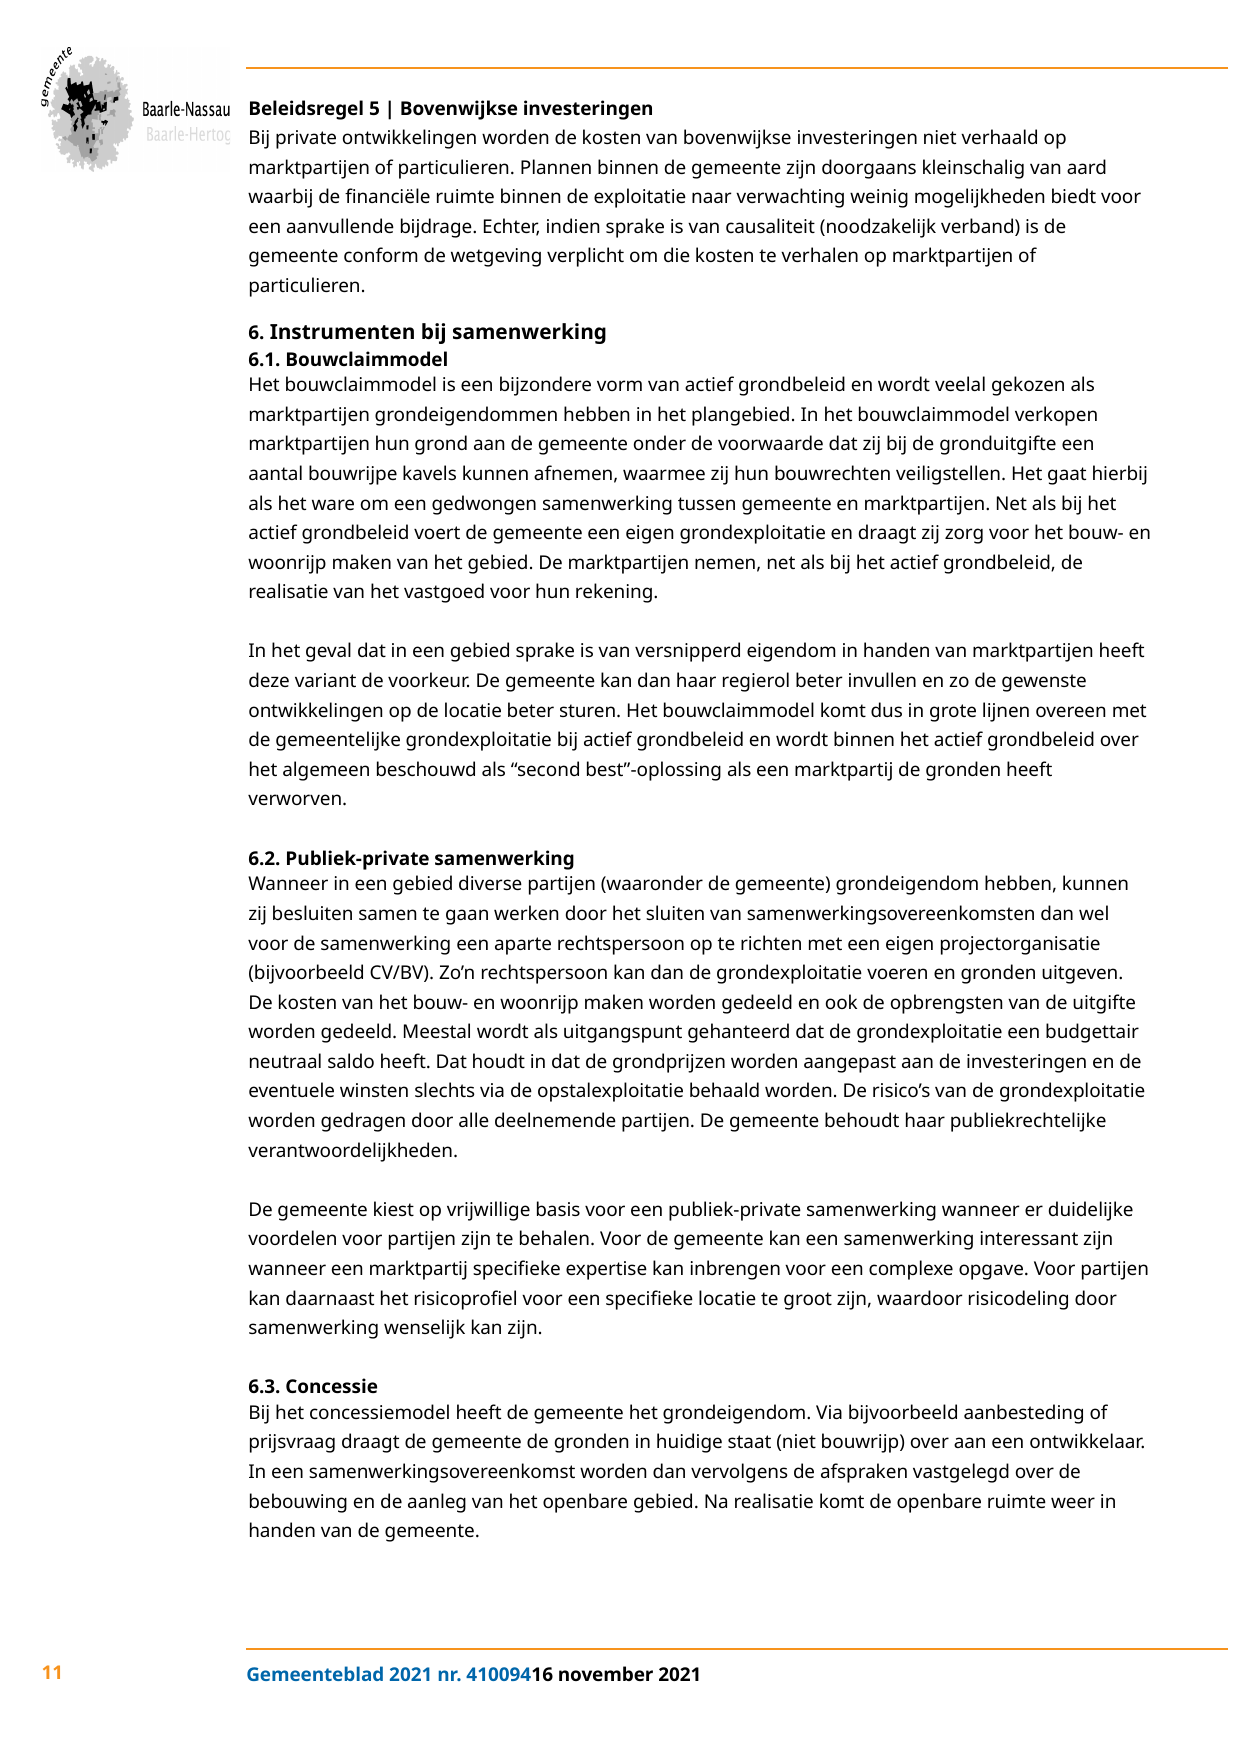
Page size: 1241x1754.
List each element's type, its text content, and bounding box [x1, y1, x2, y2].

text In het geval dat in een gebied sprake is van versnipperd eigendom in handen van marktpartijen heeft deze variant de voorkeur. De gemeente kan dan haar regierol beter invullen en zo de gewenste ontwikkelingen op de locatie beter sturen. Het bouwclaimmodel komt dus in grote lijnen overeen met de gemeentelijke grondexploitatie bij actief grondbeleid en wordt binnen het actief grondbeleid over het algemeen beschouwd als “second best”-oplossing als een marktpartij de gronden heeft verworven. [248, 638, 1152, 811]
text Bij het concessiemodel heeft de gemeente het grondeigendom. Via bijvoorbeeld aanbesteding of prijsvraag draagt de gemeente de gronden in huidige staat (niet bouwrijp) over aan een ontwikkelaar. In een samenwerkingsovereenkomst worden dan vervolgens de afspraken vastgelegd over de bebouwing en de aanleg van het openbare gebied. Na realisatie komt de openbare ruimte weer in handen van de gemeente. [248, 1399, 1152, 1543]
text Wanneer in een gebied diverse partijen (waaronder de gemeente) grondeigendom hebben, kunnen zij besluiten samen te gaan werken door het sluiten van samenwerkingsovereenkomsten dan wel voor de samenwerking een aparte rechtspersoon op te richten met een eigen projectorganisatie (bijvoorbeeld CV/BV). Zo’n rechtspersoon kan dan de grondexploitatie voeren en gronden uitgeven. De kosten van het bouw- en woonrijp maken worden gedeeld en ook de opbrengsten van de uitgifte worden gedeeld. Meestal wordt als uitgangspunt gehanteerd dat de grondexploitatie een budgettair neutraal saldo heeft. Dat houdt in dat de grondprijzen worden aangepast aan de investeringen en de eventuele winsten slechts via de opstalexploitatie behaald worden. De risico’s van de grondexploitatie worden gedragen door alle deelnemende partijen. De gemeente behoudt haar publiekrechtelijke verantwoordelijkheden. [248, 871, 1152, 1162]
text 6. Instrumenten bij samenwerking [248, 317, 1152, 346]
text De gemeente kiest op vrijwillige basis voor een publiek-private samenwerking wanneer er duidelijke voordelen voor partijen zijn te behalen. Voor de gemeente kan een samenwerking interessant zijn wanneer een marktpartij specifieke expertise kan inbrengen voor een complexe opgave. Voor partijen kan daarnaast het risicoprofiel voor een specifieke locatie te groot zijn, waardoor risicodeling door samenwerking wenselijk kan zijn. [248, 1196, 1152, 1340]
text 6.3. Concessie [248, 1373, 1152, 1399]
text Het bouwclaimmodel is een bijzondere vorm van actief grondbeleid en wordt veelal gekozen als marktpartijen grondeigendommen hebben in het plangebied. In het bouwclaimmodel verkopen marktpartijen hun grond aan de gemeente onder de voorwaarde dat zij bij de gronduitgifte een aantal bouwrijpe kavels kunnen afnemen, waarmee zij hun bouwrechten veiligstellen. Het gaat hierbij als het ware om een gedwongen samenwerking tussen gemeente en marktpartijen. Net als bij het actief grondbeleid voert de gemeente een eigen grondexploitatie en draagt zij zorg voor het bouw- en woonrijp maken van het gebied. De marktpartijen nemen, net als bij het actief grondbeleid, de realisatie van het vastgoed voor hun rekening. [248, 371, 1152, 604]
table_header Beleidsregel 5 | Bovenwijkse investeringen Bij private ontwikkelingen worden de kosten van bovenwijkse investeringen niet verhaald op marktpartijen of particulieren. Plannen binnen de gemeente zijn doorgaans kleinschalig van aard waarbij de financiële ruimte binnen de exploitatie naar verwachting weinig mogelijkheden biedt voor een aanvullende bijdrage. Echter, indien sprake is van causaliteit (noodzakelijk verband) is de gemeente conform de wetgeving verplicht om die kosten te verhalen op marktpartijen of particulieren. [248, 95, 1152, 298]
text 6.1. Bouwclaimmodel [248, 346, 1152, 371]
text 6.2. Publiek-private samenwerking [248, 845, 1152, 871]
picture [41, 47, 231, 172]
